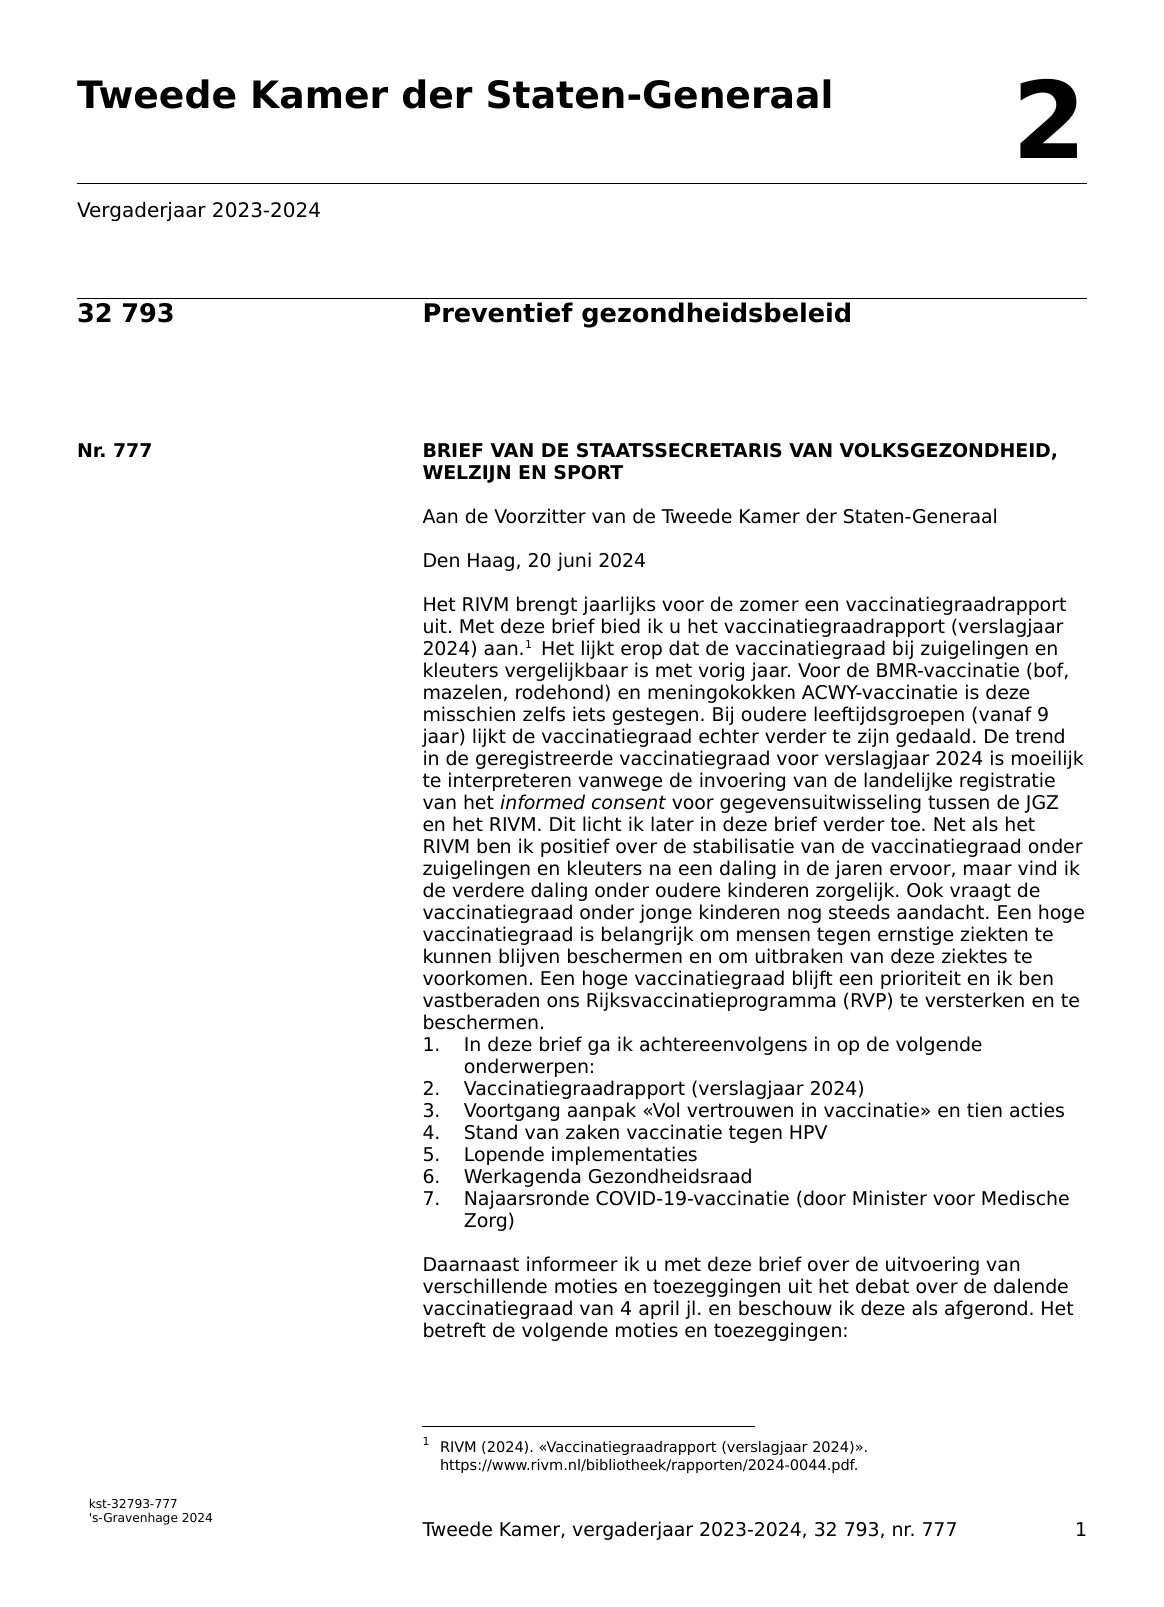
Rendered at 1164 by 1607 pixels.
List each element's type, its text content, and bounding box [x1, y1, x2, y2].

text kst-32793-777 [88, 1497, 323, 1511]
table_cell Vergaderjaar 2023-2024 [77, 184, 1087, 298]
text 's-Gravenhage 2024 [88, 1511, 323, 1525]
text 1. In deze brief ga ik achtereenvolgens in op de volgende onderwerpen: [422, 1034, 1087, 1078]
text Het RIVM brengt jaarlijks voor de zomer een vaccinatiegraadrapport uit. Met deze brief bied ik u het vaccinatiegraadrapport (verslagjaar 2024) aan. Het lijkt erop dat de vaccinatiegraad bij zuigelingen en kleuters vergelijkbaar is met vorig jaar. Voor de BMR-vaccinatie (bof, mazelen, rodehond) en meningokokken ACWY-vaccinatie is deze misschien zelfs iets gestegen. Bij oudere leeftijdsgroepen (vanaf 9 jaar) lijkt de vaccinatiegraad echter verder te zijn gedaald. De trend in de geregistreerde vaccinatiegraad voor verslagjaar 2024 is moeilijk te interpreteren vanwege de invoering van de landelijke registratie van het informed consent voor gegevensuitwisseling tussen de JGZ en het RIVM. Dit licht ik later in deze brief verder toe. Net als het RIVM ben ik positief over de stabilisatie van de vaccinatiegraad onder zuigelingen en kleuters na een daling in de jaren ervoor, maar vind ik de verdere daling onder oudere kinderen zorgelijk. Ook vraagt de vaccinatiegraad onder jonge kinderen nog steeds aandacht. Een hoge vaccinatiegraad is belangrijk om mensen tegen ernstige ziekten te kunnen blijven beschermen en om uitbraken van deze ziektes te voorkomen. Een hoge vaccinatiegraad blijft een prioriteit en ik ben vastberaden ons Rijksvaccinatieprogramma (RVP) te versterken en te beschermen. [422, 594, 1087, 1034]
table_header Tweede Kamer der Staten-Generaal [77, 59, 886, 183]
text RIVM (2024). «Vaccinatiegraadrapport (verslagjaar 2024)». https://www.rivm.nl/bibliotheek/rapporten/2024-0044.pdf. [422, 1435, 1087, 1474]
text 7. Najaarsronde COVID-19-vaccinatie (door Minister voor Medische Zorg) [422, 1188, 1087, 1232]
text Den Haag, 20 juni 2024 [422, 550, 1087, 572]
text 3. Voortgang aanpak «Vol vertrouwen in vaccinatie» en tien acties [422, 1100, 1087, 1122]
subtitle Nr. 777 BRIEF VAN DE STAATSSECRETARIS VAN VOLKSGEZONDHEID, WELZIJN EN SPORT [77, 440, 1087, 484]
text 5. Lopende implementaties [422, 1144, 1087, 1166]
text 2. Vaccinatiegraadrapport (verslagjaar 2024) [422, 1078, 1087, 1100]
subtitle 32 793 Preventief gezondheidsbeleid [77, 299, 1087, 329]
text 4. Stand van zaken vaccinatie tegen HPV [422, 1122, 1087, 1144]
text Aan de Voorzitter van de Tweede Kamer der Staten-Generaal [422, 506, 1087, 528]
table_header 2 [886, 59, 1087, 183]
text 6. Werkagenda Gezondheidsraad [422, 1166, 1087, 1188]
text Daarnaast informeer ik u met deze brief over de uitvoering van verschillende moties en toezeggingen uit het debat over de dalende vaccinatiegraad van 4 april jl. en beschouw ik deze als afgerond. Het betreft de volgende moties en toezeggingen: [422, 1254, 1087, 1342]
